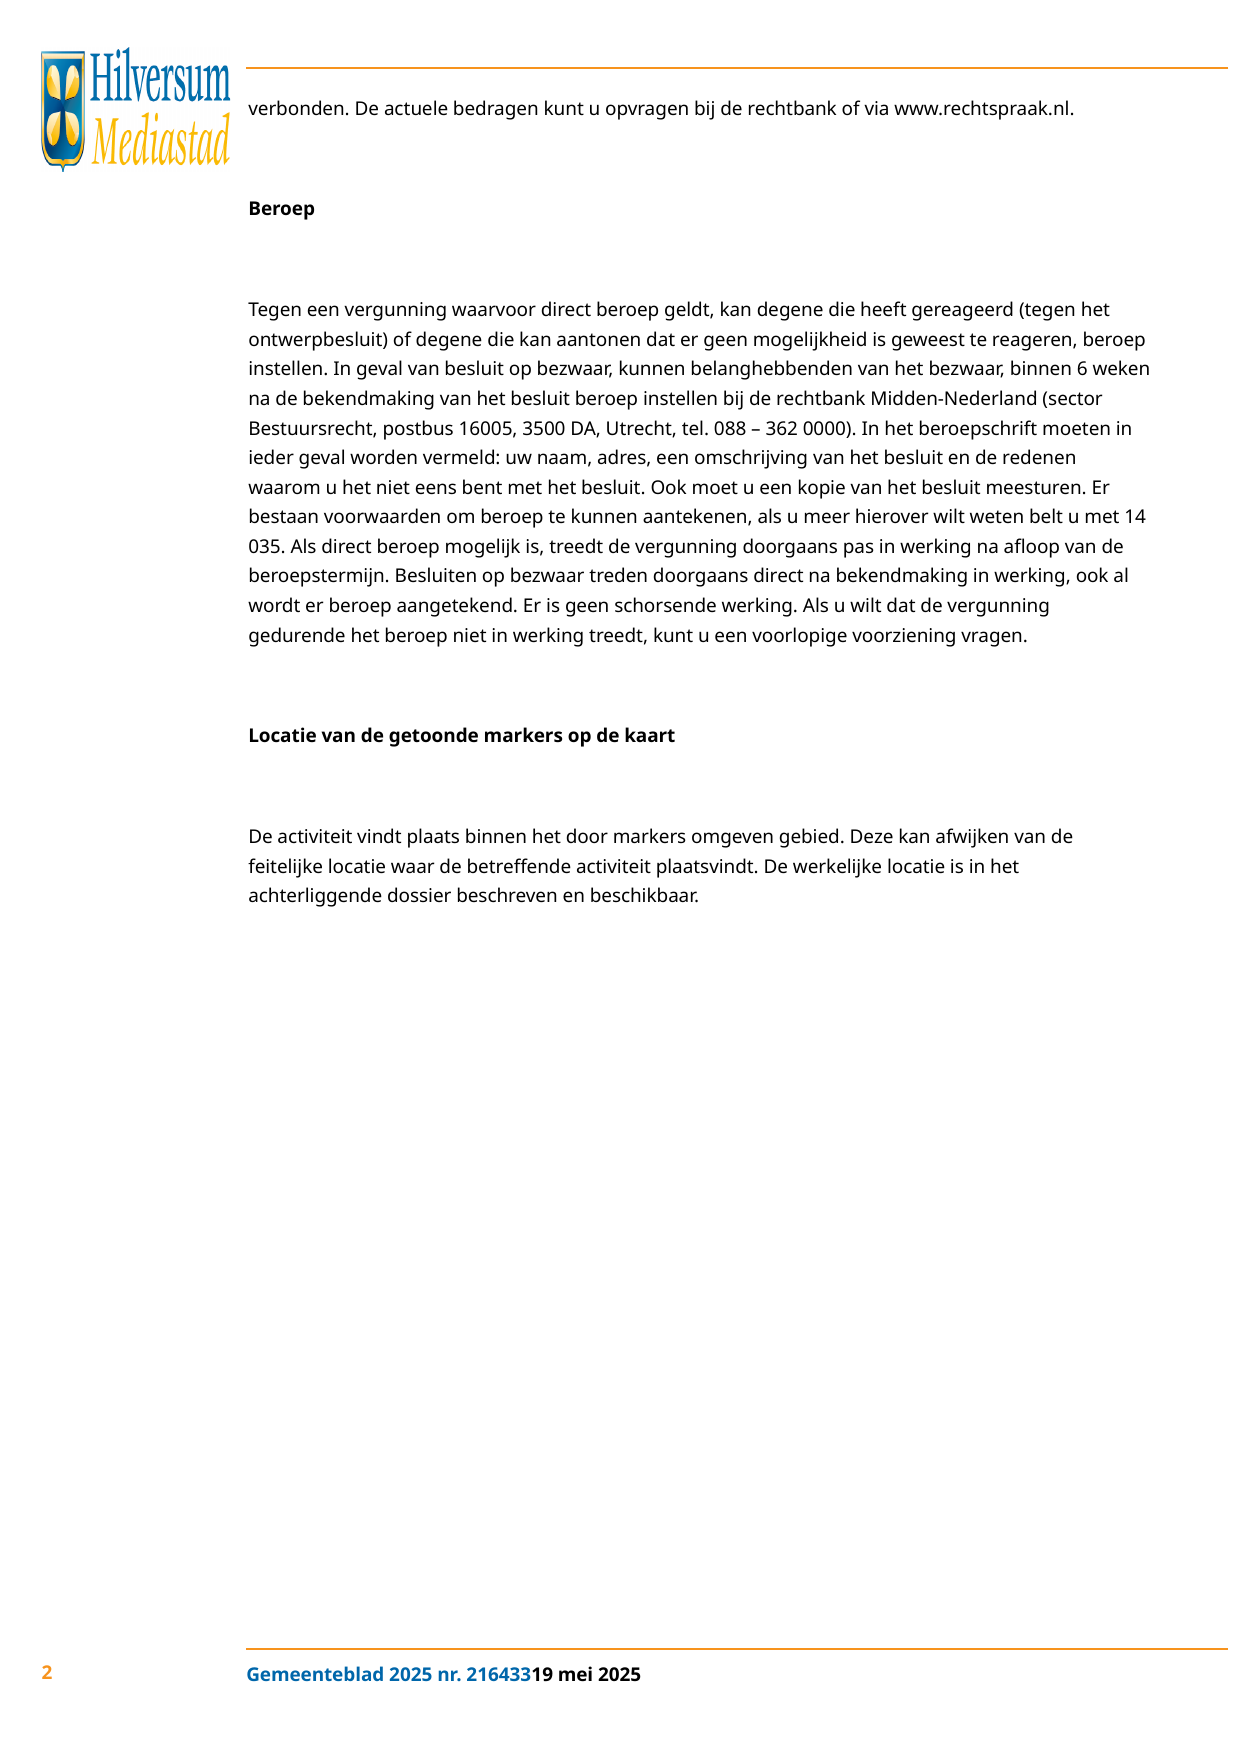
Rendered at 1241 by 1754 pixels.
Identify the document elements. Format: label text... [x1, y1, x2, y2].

text De activiteit vindt plaats binnen het door markers omgeven gebied. Deze kan afwijken van de feitelijke locatie waar de betreffende activiteit plaatsvindt. De werkelijke locatie is in het achterliggende dossier beschreven en beschikbaar. [248, 823, 1152, 908]
text Locatie van de getoonde markers op de kaart [248, 723, 1152, 748]
text verbonden. De actuele bedragen kunt u opvragen bij de rechtbank of via www.rechtspraak.nl. [248, 95, 1152, 121]
text Beroep [248, 196, 1152, 221]
text Tegen een vergunning waarvoor direct beroep geldt, kan degene die heeft gereageerd (tegen het ontwerpbesluit) of degene die kan aantonen dat er geen mogelijkheid is geweest te reageren, beroep instellen. In geval van besluit op bezwaar, kunnen belanghebbenden van het bezwaar, binnen 6 weken na de bekendmaking van het besluit beroep instellen bij de rechtbank Midden-Nederland (sector Bestuursrecht, postbus 16005, 3500 DA, Utrecht, tel. 088 – 362 0000). In het beroepschrift moeten in ieder geval worden vermeld: uw naam, adres, een omschrijving van het besluit en de redenen waarom u het niet eens bent met het besluit. Ook moet u een kopie van het besluit meesturen. Er bestaan voorwaarden om beroep te kunnen aantekenen, als u meer hierover wilt weten belt u met 14 035. Als direct beroep mogelijk is, treedt de vergunning doorgaans pas in werking na afloop van de beroepstermijn. Besluiten op bezwaar treden doorgaans direct na bekendmaking in werking, ook al wordt er beroep aangetekend. Er is geen schorsende werking. Als u wilt dat de vergunning gedurende het beroep niet in werking treedt, kunt u een voorlopige voorziening vragen. [248, 296, 1152, 648]
picture [41, 47, 231, 172]
